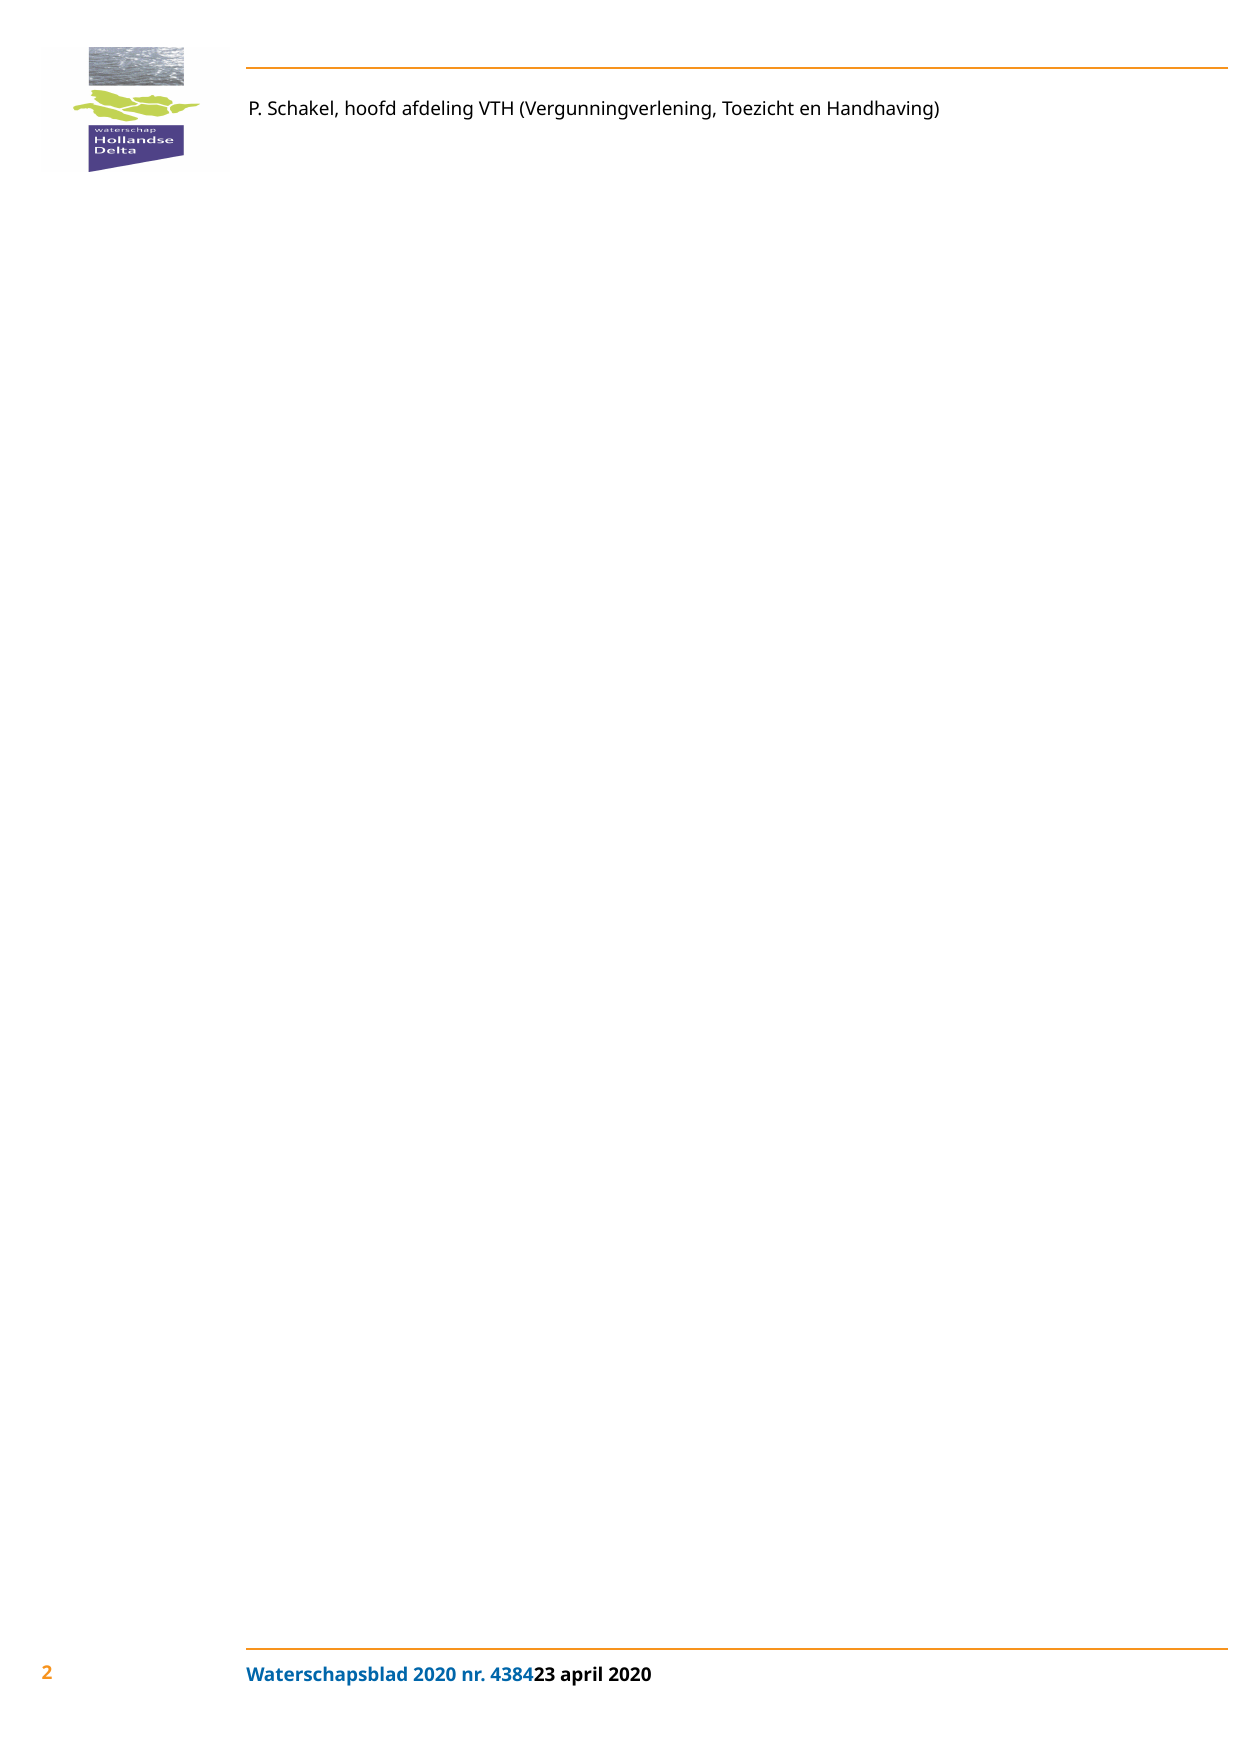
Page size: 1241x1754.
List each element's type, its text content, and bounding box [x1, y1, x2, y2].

picture [41, 47, 231, 172]
text P. Schakel, hoofd afdeling VTH (Vergunningverlening, Toezicht en Handhaving) [248, 95, 1152, 121]
